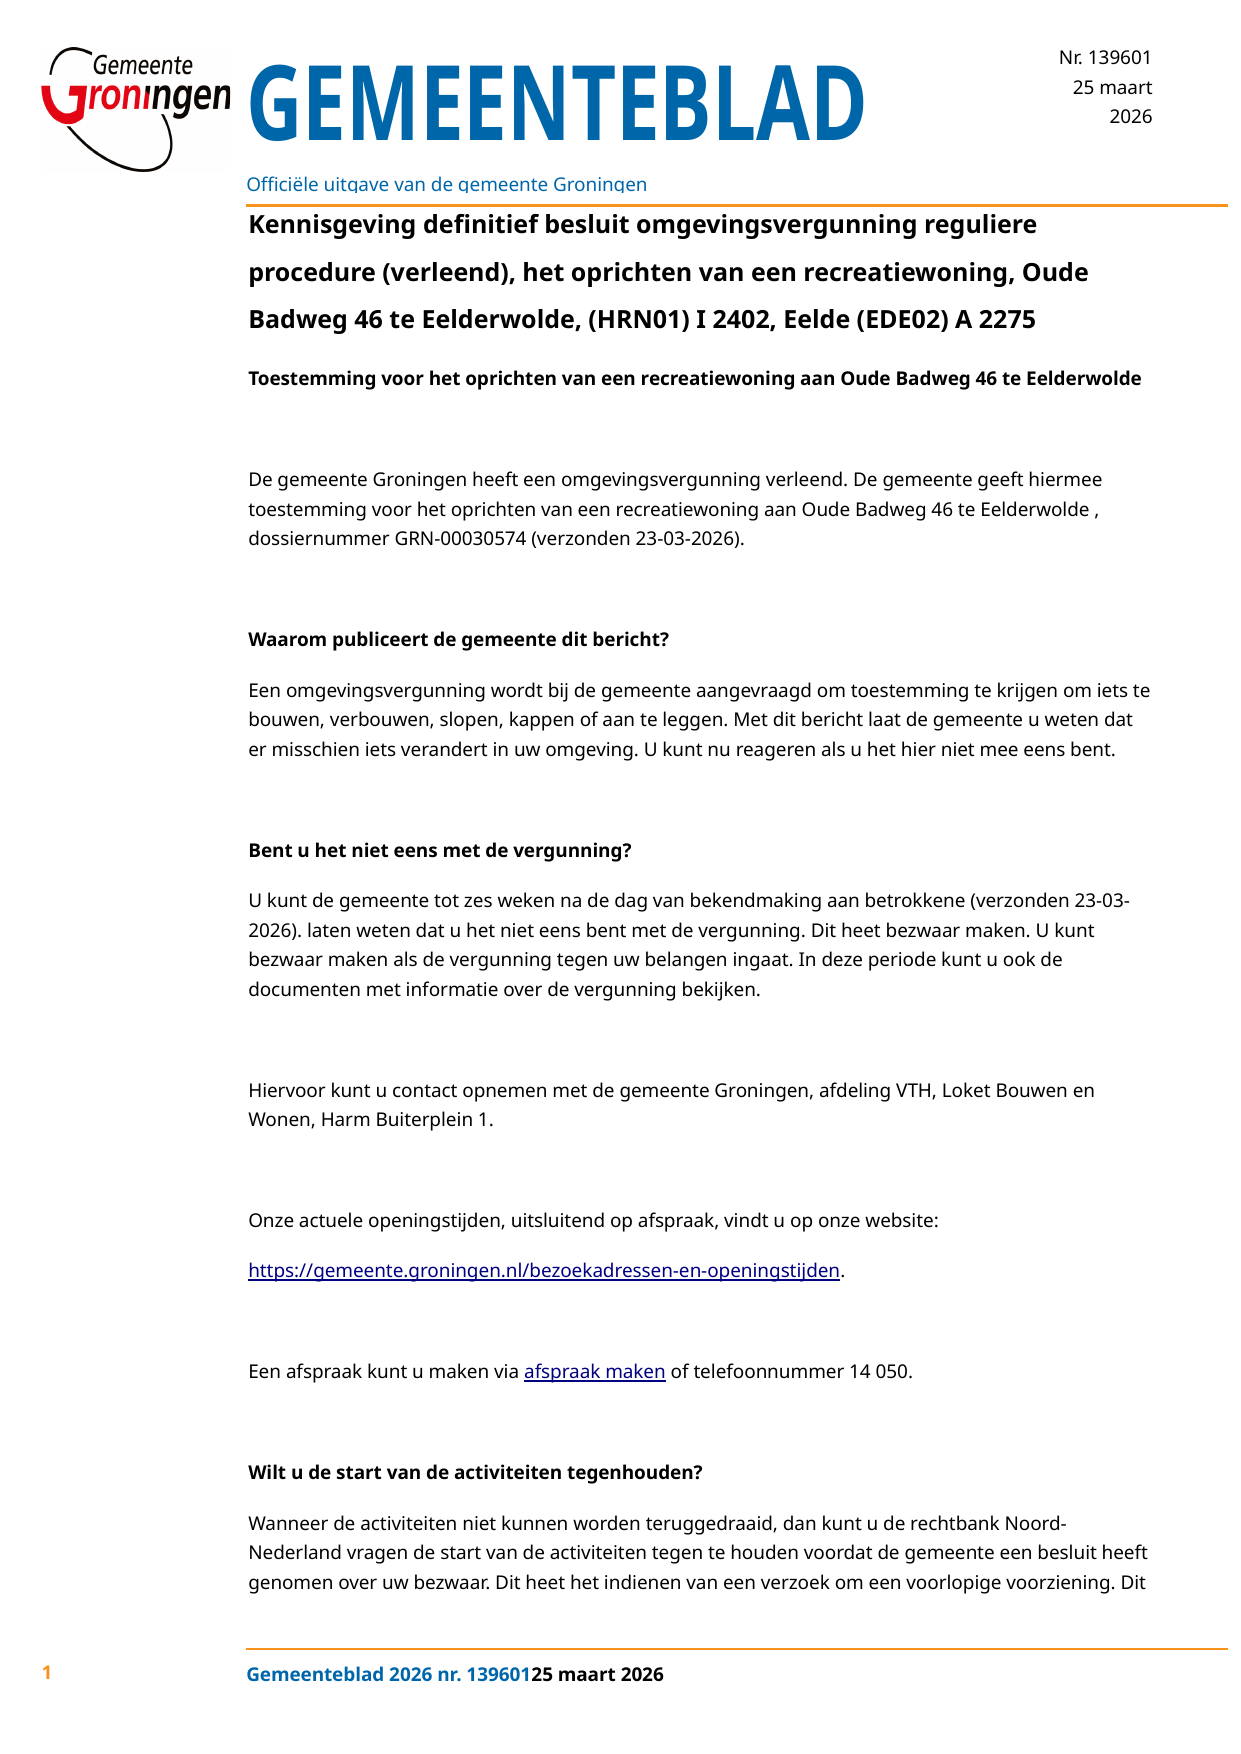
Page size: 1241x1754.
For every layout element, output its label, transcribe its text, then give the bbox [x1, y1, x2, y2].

text U kunt de gemeente tot zes weken na de dag van bekendmaking aan betrokkene (verzonden 23-03-2026). laten weten dat u het niet eens bent met de vergunning. Dit heet bezwaar maken. U kunt bezwaar maken als de vergunning tegen uw belangen ingaat. In deze periode kunt u ook de documenten met informatie over de vergunning bekijken. [248, 887, 1152, 1002]
text Wanneer de activiteiten niet kunnen worden teruggedraaid, dan kunt u de rechtbank Noord-Nederland vragen de start van de activiteiten tegen te houden voordat de gemeente een besluit heeft genomen over uw bezwaar. Dit heet het indienen van een verzoek om een voorlopige voorziening. Dit [248, 1510, 1152, 1594]
text Wilt u de start van de activiteiten tegenhouden? [248, 1459, 1152, 1485]
text Bent u het niet eens met de vergunning? [248, 837, 1152, 862]
text Hiervoor kunt u contact opnemen met de gemeente Groningen, afdeling VTH, Loket Bouwen en Wonen, Harm Buiterplein 1. [248, 1077, 1152, 1132]
text Kennisgeving definitief besluit omgevingsvergunning reguliere procedure (verleend), het oprichten van een recreatiewoning, Oude Badweg 46 te Eelderwolde, (HRN01) I 2402, Eelde (EDE02) A 2275 [248, 207, 1152, 336]
text Een omgevingsvergunning wordt bij de gemeente aangevraagd om toestemming te krijgen om iets te bouwen, verbouwen, slopen, kappen of aan te leggen. Met dit bericht laat de gemeente u weten dat er misschien iets verandert in uw omgeving. U kunt nu reageren als u het hier niet mee eens bent. [248, 677, 1152, 762]
text Onze actuele openingstijden, uitsluitend op afspraak, vindt u op onze website: [248, 1207, 1152, 1233]
text De gemeente Groningen heeft een omgevingsvergunning verleend. De gemeente geeft hiermee toestemming voor het oprichten van een recreatiewoning aan Oude Badweg 46 te Eelderwolde , dossiernummer GRN-00030574 (verzonden 23-03-2026). [248, 466, 1152, 551]
text Een afspraak kunt u maken via afspraak maken of telefoonnummer 14 050. [248, 1358, 1152, 1384]
text Toestemming voor het oprichten van een recreatiewoning aan Oude Badweg 46 te Eelderwolde [248, 366, 1152, 391]
text https://gemeente.groningen.nl/bezoekadressen-en-openingstijden. [248, 1258, 1152, 1283]
picture [41, 47, 231, 172]
text Waarom publiceert de gemeente dit bericht? [248, 626, 1152, 652]
